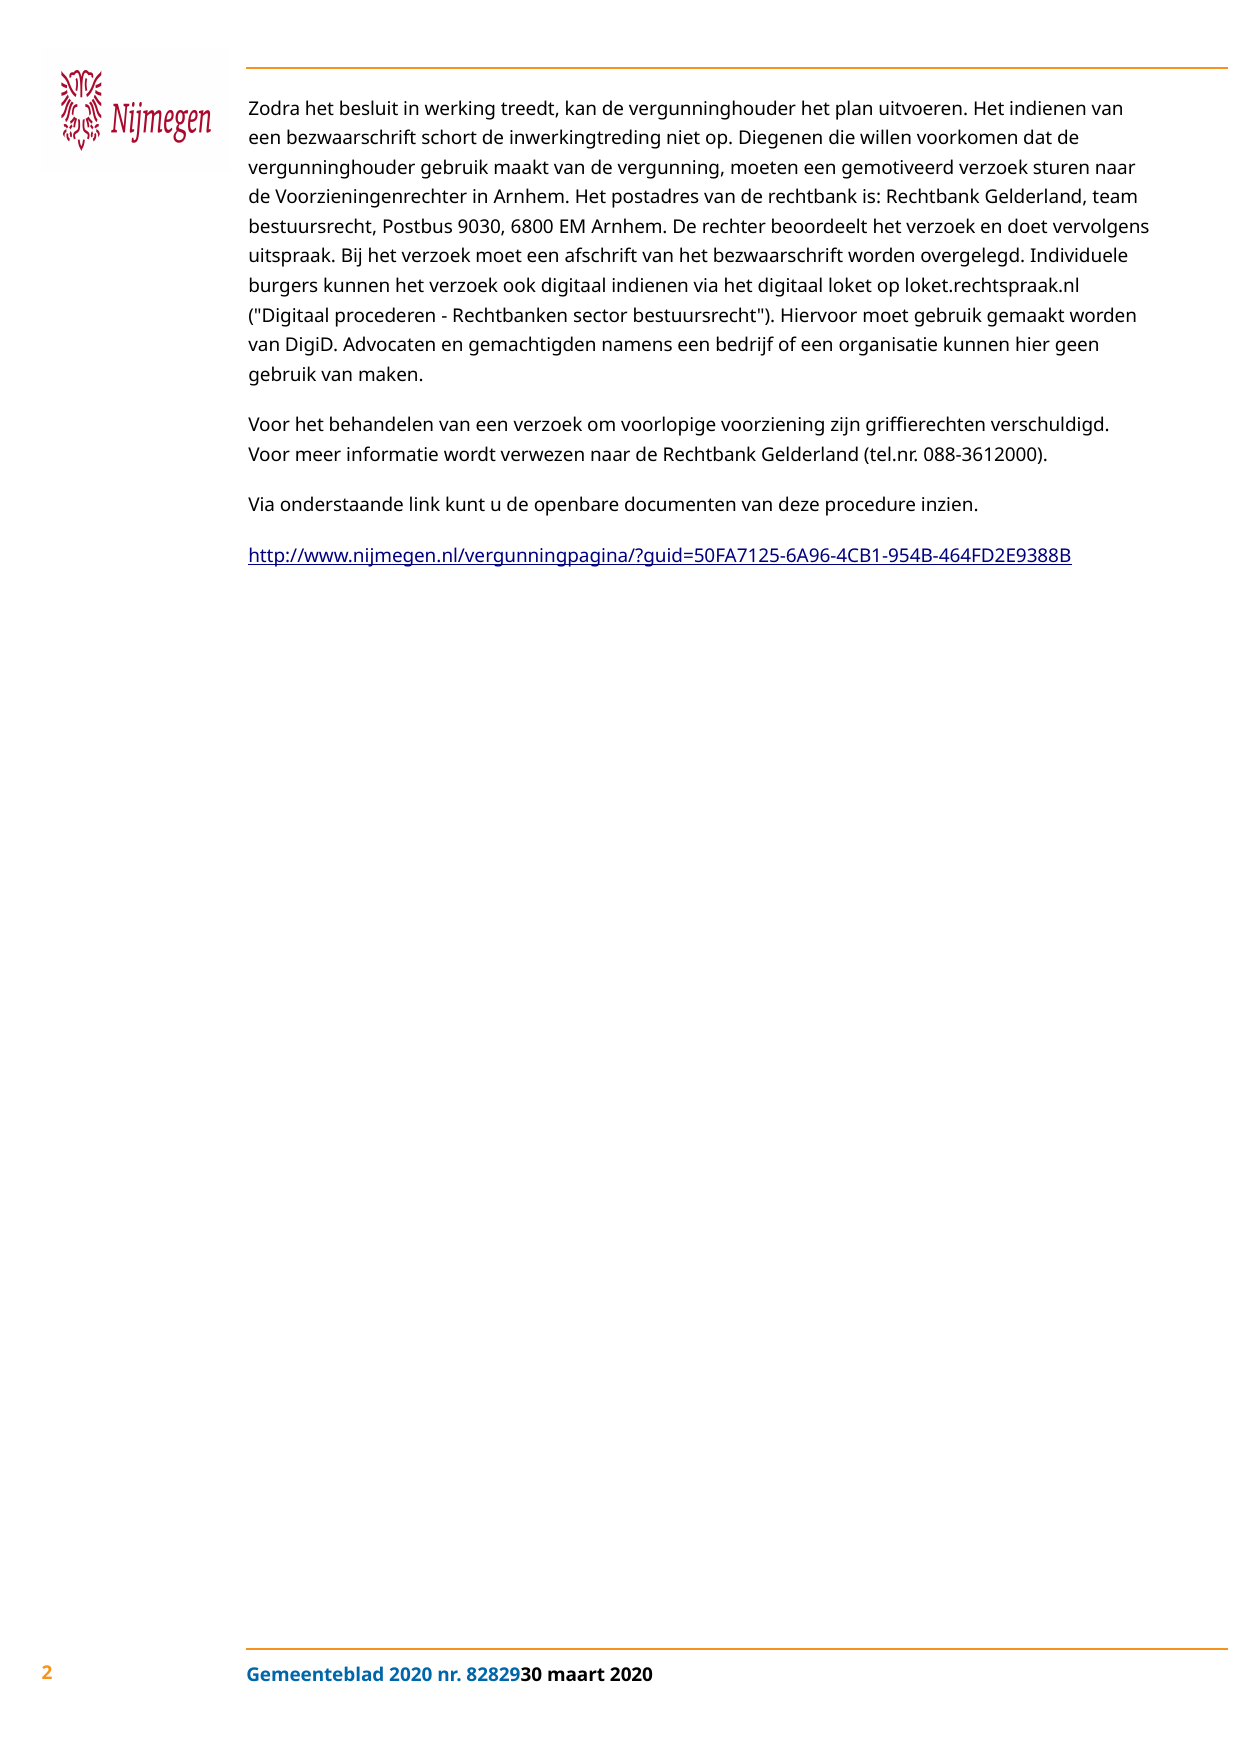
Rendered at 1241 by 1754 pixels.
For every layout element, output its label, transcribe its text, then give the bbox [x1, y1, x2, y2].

text http://www.nijmegen.nl/vergunningpagina/?guid=50FA7125-6A96-4CB1-954B-464FD2E9388B [248, 542, 1152, 568]
picture [41, 47, 231, 172]
text Via onderstaande link kunt u de openbare documenten van deze procedure inzien. [248, 491, 1152, 517]
text Zodra het besluit in werking treedt, kan de vergunninghouder het plan uitvoeren. Het indienen van een bezwaarschrift schort de inwerkingtreding niet op. Diegenen die willen voorkomen dat de vergunninghouder gebruik maakt van de vergunning, moeten een gemotiveerd verzoek sturen naar de Voorzieningenrechter in Arnhem. Het postadres van de rechtbank is: Rechtbank Gelderland, team bestuursrecht, Postbus 9030, 6800 EM Arnhem. De rechter beoordeelt het verzoek en doet vervolgens uitspraak. Bij het verzoek moet een afschrift van het bezwaarschrift worden overgelegd. Individuele burgers kunnen het verzoek ook digitaal indienen via het digitaal loket op loket.rechtspraak.nl ("Digitaal procederen - Rechtbanken sector bestuursrecht"). Hiervoor moet gebruik gemaakt worden van DigiD. Advocaten en gemachtigden namens een bedrijf of een organisatie kunnen hier geen gebruik van maken. [248, 95, 1152, 387]
text Voor het behandelen van een verzoek om voorlopige voorziening zijn griffierechten verschuldigd. Voor meer informatie wordt verwezen naar de Rechtbank Gelderland (tel.nr. 088-3612000). [248, 411, 1152, 467]
